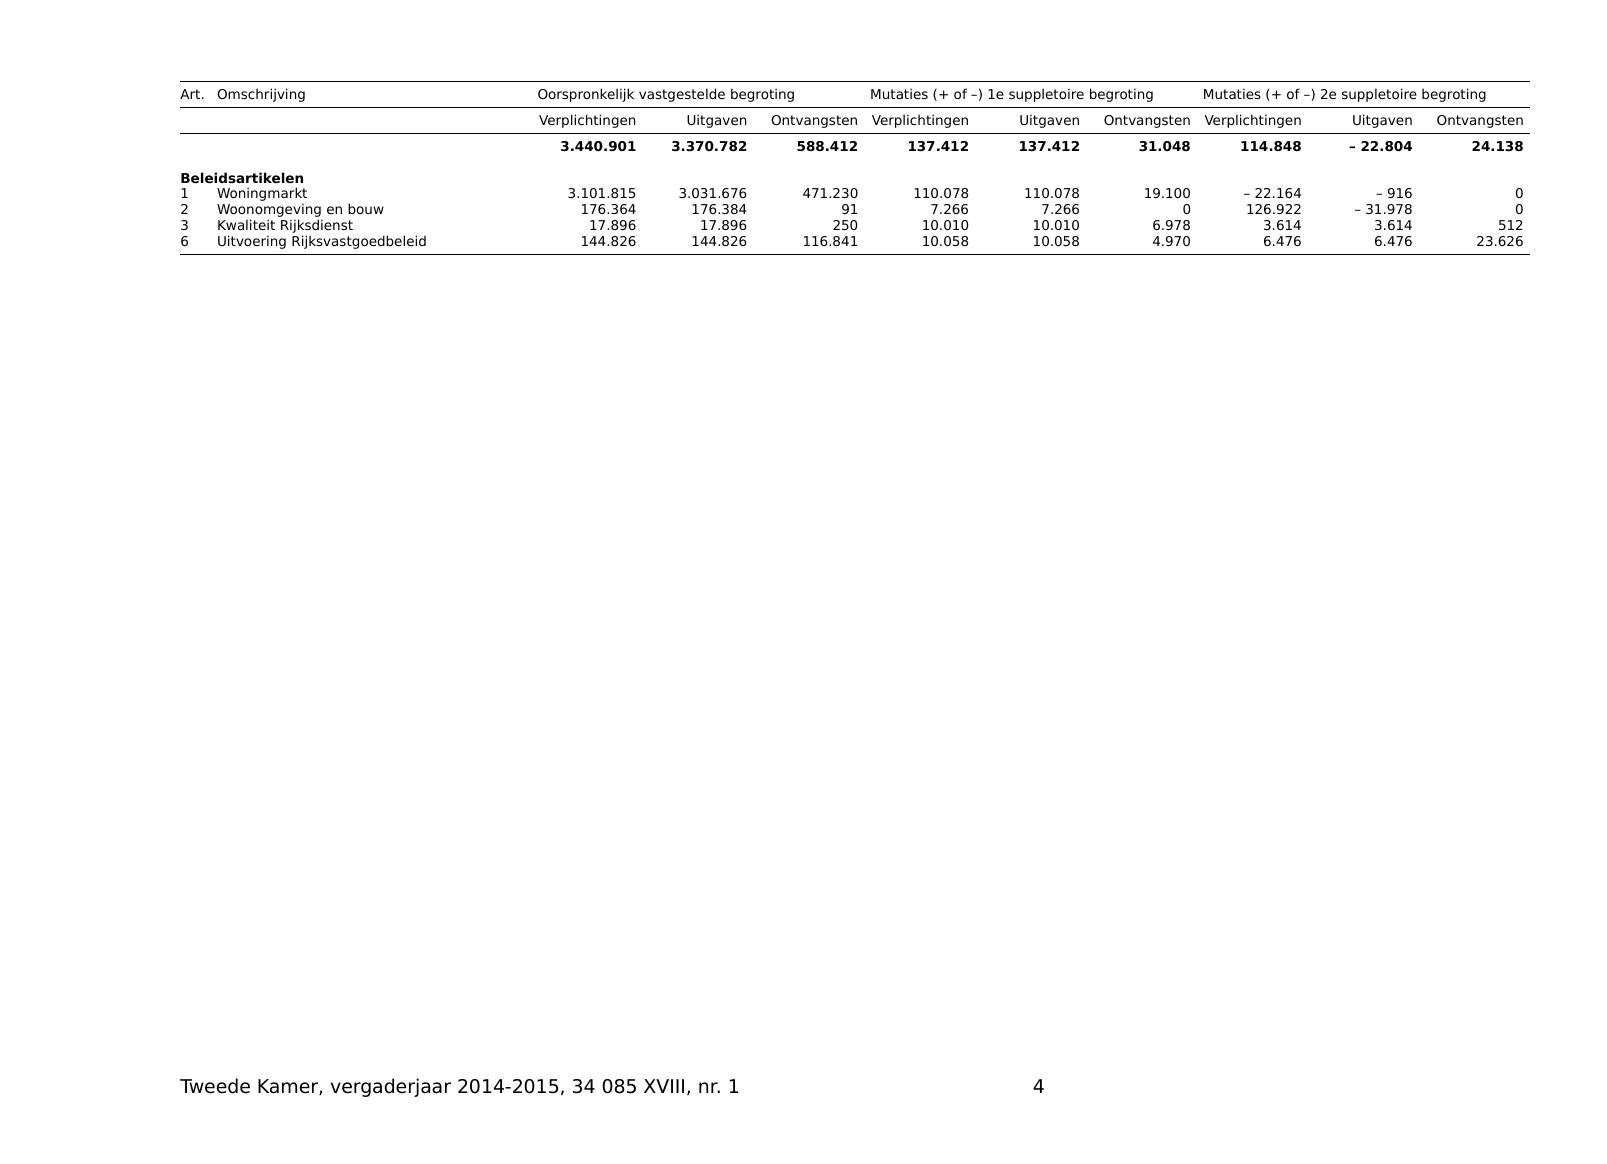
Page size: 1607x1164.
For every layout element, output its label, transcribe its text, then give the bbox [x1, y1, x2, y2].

table_cell 137.412 [975, 134, 1086, 155]
table_cell [753, 155, 864, 170]
table_cell 17.896 [531, 218, 642, 233]
table_cell Woningmarkt [211, 186, 531, 202]
table_cell 10.058 [975, 233, 1086, 254]
table_cell Ontvangsten [1086, 108, 1197, 133]
table_cell [975, 155, 1086, 170]
table_cell 6.978 [1086, 218, 1197, 233]
table_cell [180, 108, 211, 133]
table_cell 3.614 [1197, 218, 1307, 233]
table_cell Uitgaven [642, 108, 753, 133]
table_cell 3.370.782 [642, 134, 753, 155]
table_cell [531, 155, 642, 170]
table_cell Verplichtingen [1197, 108, 1307, 133]
table_cell [1197, 155, 1307, 170]
table_cell 176.364 [531, 202, 642, 218]
table_cell 137.412 [864, 134, 975, 155]
table_header Omschrijving [211, 82, 531, 107]
table_cell – 916 [1308, 186, 1418, 202]
table_cell 114.848 [1197, 134, 1307, 155]
table_cell 23.626 [1419, 233, 1529, 254]
table_cell 24.138 [1419, 134, 1529, 155]
table_header Oorspronkelijk vastgestelde begroting [531, 82, 864, 107]
table_cell 250 [753, 218, 864, 233]
table_cell 512 [1419, 218, 1529, 233]
table_cell 6.476 [1197, 233, 1307, 254]
table_cell 110.078 [864, 186, 975, 202]
table_cell Ontvangsten [1419, 108, 1529, 133]
table_cell 0 [1086, 202, 1197, 218]
table_cell 144.826 [642, 233, 753, 254]
table_header Art. [180, 82, 211, 107]
table_cell [531, 170, 642, 186]
table_cell 4.970 [1086, 233, 1197, 254]
table_cell 6 [180, 233, 211, 254]
table_cell [864, 155, 975, 170]
table_cell [211, 134, 531, 155]
table_cell [642, 155, 753, 170]
table_cell 10.058 [864, 233, 975, 254]
table_cell 17.896 [642, 218, 753, 233]
table_cell 3 [180, 218, 211, 233]
table_cell 10.010 [975, 218, 1086, 233]
table_cell 7.266 [975, 202, 1086, 218]
table_cell Woonomgeving en bouw [211, 202, 531, 218]
table_cell 31.048 [1086, 134, 1197, 155]
table_header Mutaties (+ of –) 2e suppletoire begroting [1197, 82, 1529, 107]
table_cell Verplichtingen [531, 108, 642, 133]
table_cell – 22.804 [1308, 134, 1418, 155]
table_header Mutaties (+ of –) 1e suppletoire begroting [864, 82, 1197, 107]
table_cell [1419, 170, 1529, 186]
table_cell [864, 170, 975, 186]
table_cell Verplichtingen [864, 108, 975, 133]
table_cell Kwaliteit Rijksdienst [211, 218, 531, 233]
table_cell 10.010 [864, 218, 975, 233]
table_cell [642, 170, 753, 186]
table_cell 116.841 [753, 233, 864, 254]
table_cell 176.384 [642, 202, 753, 218]
table_cell 110.078 [975, 186, 1086, 202]
table_cell [753, 170, 864, 186]
table_cell 91 [753, 202, 864, 218]
table_cell [1197, 170, 1307, 186]
table_cell Ontvangsten [753, 108, 864, 133]
table_cell [211, 155, 531, 170]
table_cell 588.412 [753, 134, 864, 155]
table_cell 3.614 [1308, 218, 1418, 233]
table_cell [1308, 155, 1418, 170]
table_cell [1086, 170, 1197, 186]
table_cell 0 [1419, 186, 1529, 202]
table_cell – 31.978 [1308, 202, 1418, 218]
table_cell 144.826 [531, 233, 642, 254]
table_cell – 22.164 [1197, 186, 1307, 202]
table_cell [1086, 155, 1197, 170]
table_cell [1419, 155, 1529, 170]
table_cell [180, 155, 211, 170]
table_cell 126.922 [1197, 202, 1307, 218]
table_cell Uitgaven [975, 108, 1086, 133]
table_cell 7.266 [864, 202, 975, 218]
table_cell 1 [180, 186, 211, 202]
table_cell 19.100 [1086, 186, 1197, 202]
table_cell 2 [180, 202, 211, 218]
table_cell 3.440.901 [531, 134, 642, 155]
table_cell 471.230 [753, 186, 864, 202]
table_cell 6.476 [1308, 233, 1418, 254]
table_cell Uitvoering Rijksvastgoedbeleid [211, 233, 531, 254]
table_cell Uitgaven [1308, 108, 1418, 133]
table_cell [975, 170, 1086, 186]
table_cell 0 [1419, 202, 1529, 218]
table_cell [1308, 170, 1418, 186]
table_cell Beleidsartikelen [180, 170, 531, 186]
table_cell 3.031.676 [642, 186, 753, 202]
table_cell [180, 134, 211, 155]
table_cell [211, 108, 531, 133]
table_cell 3.101.815 [531, 186, 642, 202]
